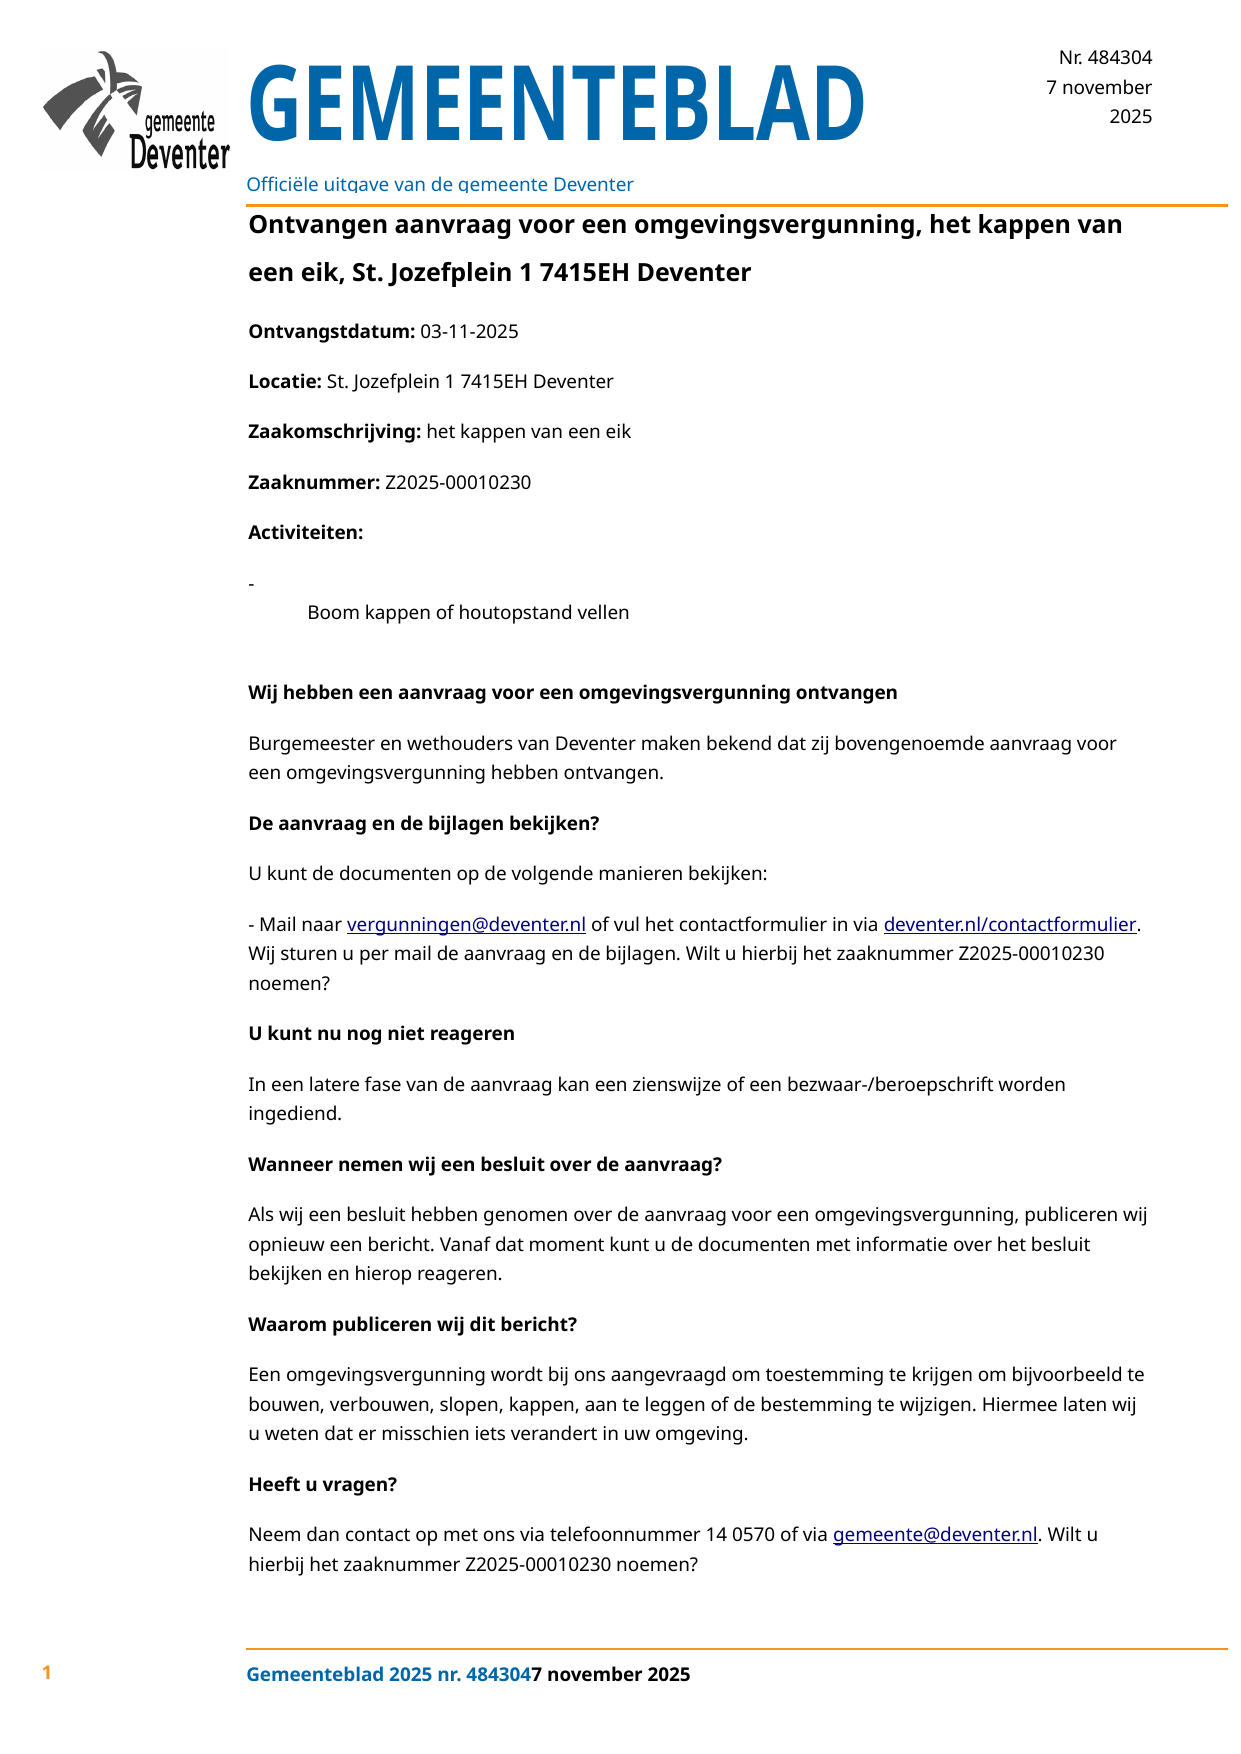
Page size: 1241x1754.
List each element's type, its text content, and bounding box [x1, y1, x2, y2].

text In een latere fase van de aanvraag kan een zienswijze of een bezwaar-/beroepschrift worden ingediend. [248, 1071, 1152, 1126]
text Neem dan contact op met ons via telefoonnummer 14 0570 of via gemeente@deventer.nl. Wilt u hierbij het zaaknummer Z2025-00010230 noemen? [248, 1521, 1152, 1577]
text U kunt de documenten op de volgende manieren bekijken: [248, 860, 1152, 886]
list Boom kappen of houtopstand vellen [248, 599, 1152, 625]
text Waarom publiceren wij dit bericht? [248, 1311, 1152, 1337]
text Wij hebben een aanvraag voor een omgevingsvergunning ontvangen [248, 679, 1152, 705]
text Ontvangstdatum: 03-11-2025 [248, 318, 1152, 344]
text - Mail naar vergunningen@deventer.nl of vul het contactformulier in via deventer.nl/contactformulier. Wij sturen u per mail de aanvraag en de bijlagen. Wilt u hierbij het zaaknummer Z2025-00010230 noemen? [248, 911, 1152, 996]
text Activiteiten: [248, 519, 1152, 545]
text Een omgevingsvergunning wordt bij ons aangevraagd om toestemming te krijgen om bijvoorbeeld te bouwen, verbouwen, slopen, kappen, aan te leggen of de bestemming te wijzigen. Hiermee laten wij u weten dat er misschien iets verandert in uw omgeving. [248, 1361, 1152, 1446]
text Als wij een besluit hebben genomen over de aanvraag voor een omgevingsvergunning, publiceren wij opnieuw een bericht. Vanaf dat moment kunt u de documenten met informatie over het besluit bekijken en hierop reageren. [248, 1201, 1152, 1286]
text Burgemeester en wethouders van Deventer maken bekend dat zij bovengenoemde aanvraag voor een omgevingsvergunning hebben ontvangen. [248, 730, 1152, 785]
text U kunt nu nog niet reageren [248, 1020, 1152, 1046]
text Ontvangen aanvraag voor een omgevingsvergunning, het kappen van een eik, St. Jozefplein 1 7415EH Deventer [248, 207, 1152, 288]
text Zaaknummer: Z2025-00010230 [248, 469, 1152, 495]
text De aanvraag en de bijlagen bekijken? [248, 810, 1152, 836]
text Heeft u vragen? [248, 1471, 1152, 1497]
picture [41, 47, 231, 172]
text Locatie: St. Jozefplein 1 7415EH Deventer [248, 368, 1152, 394]
text Zaakomschrijving: het kappen van een eik [248, 419, 1152, 444]
text Wanneer nemen wij een besluit over de aanvraag? [248, 1151, 1152, 1177]
